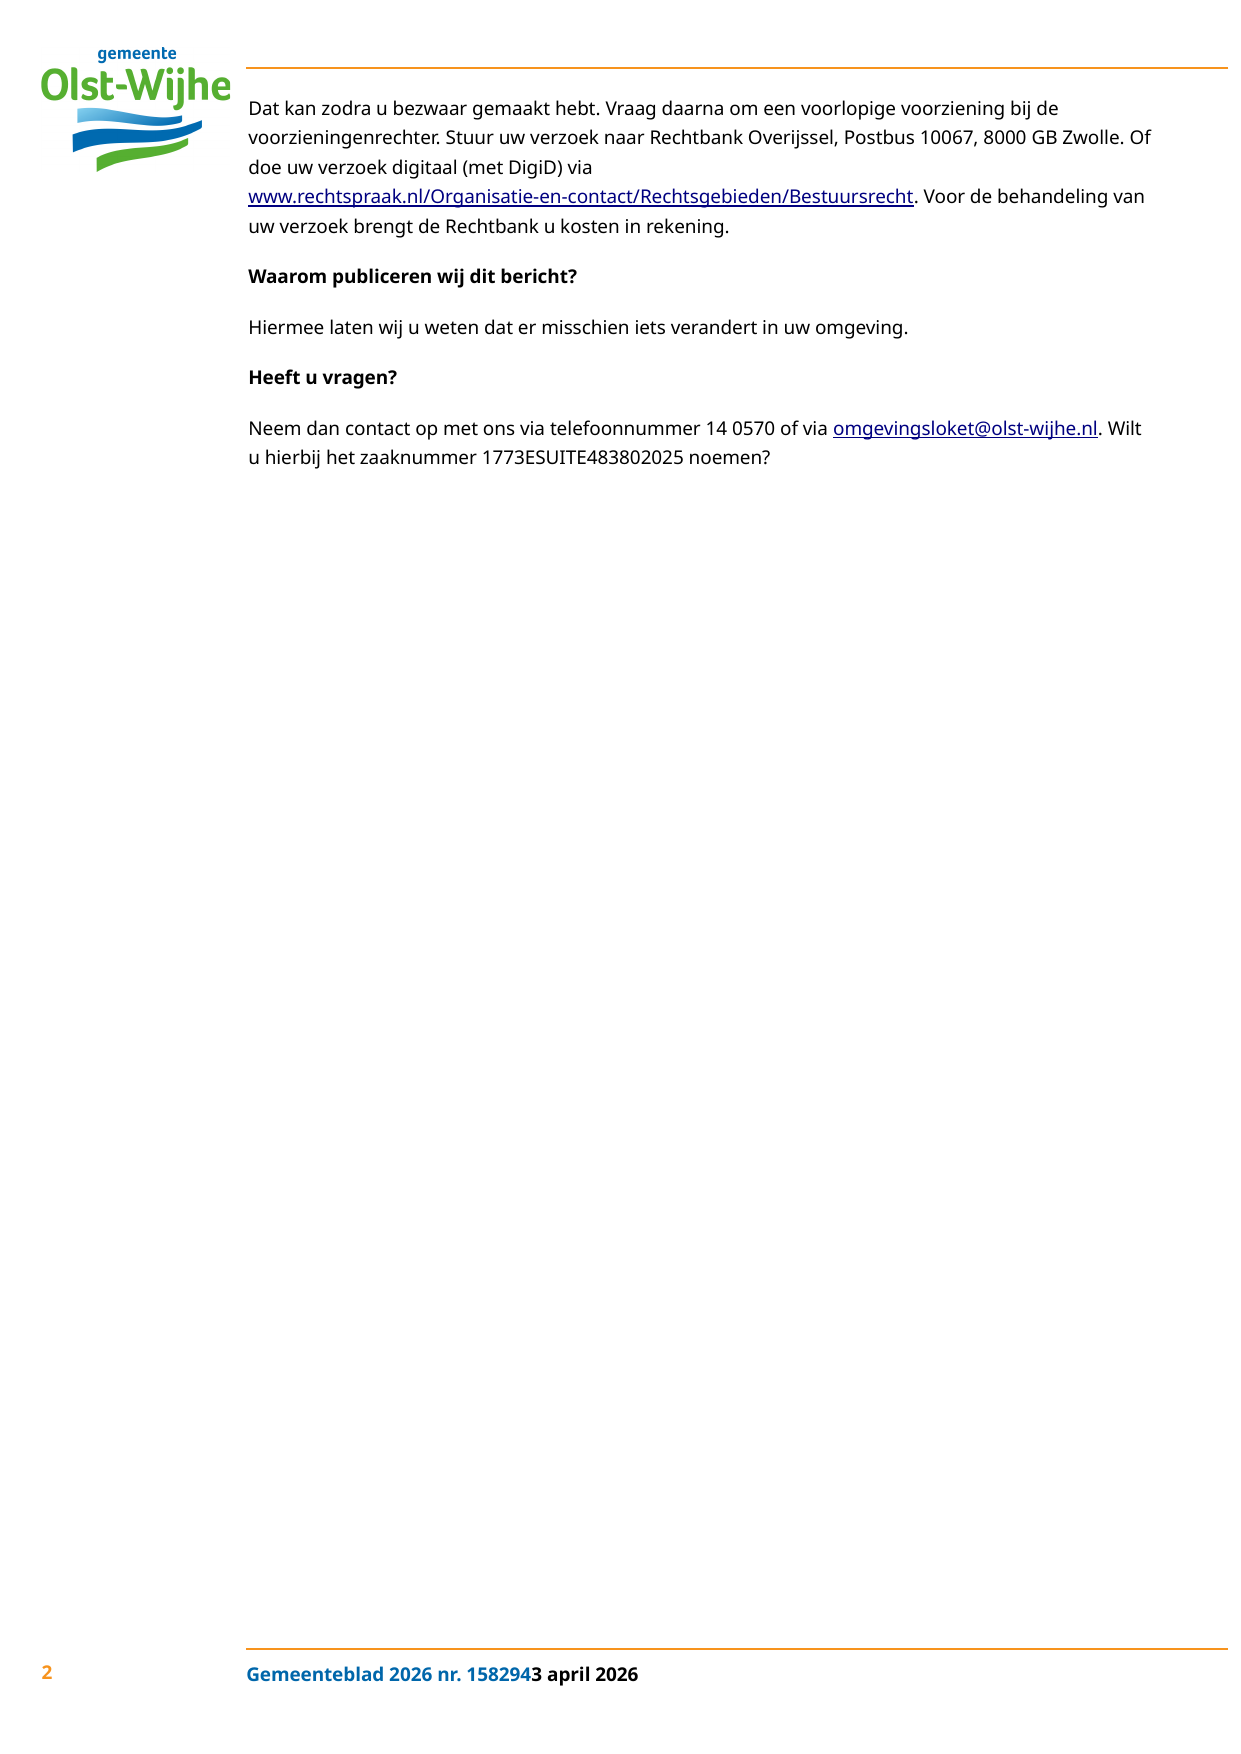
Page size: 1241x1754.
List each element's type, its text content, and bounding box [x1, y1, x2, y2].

text Heeft u vragen? [248, 364, 1152, 390]
picture [41, 47, 231, 172]
text Hiermee laten wij u weten dat er misschien iets verandert in uw omgeving. [248, 314, 1152, 340]
text Neem dan contact op met ons via telefoonnummer 14 0570 of via omgevingsloket@olst-wijhe.nl. Wilt u hierbij het zaaknummer 1773ESUITE483802025 noemen? [248, 415, 1152, 470]
text Waarom publiceren wij dit bericht? [248, 263, 1152, 289]
text Dat kan zodra u bezwaar gemaakt hebt. Vraag daarna om een voorlopige voorziening bij de voorzieningenrechter. Stuur uw verzoek naar Rechtbank Overijssel, Postbus 10067, 8000 GB Zwolle. Of doe uw verzoek digitaal (met DigiD) via www.rechtspraak.nl/Organisatie-en-contact/Rechtsgebieden/Bestuursrecht. Voor de behandeling van uw verzoek brengt de Rechtbank u kosten in rekening. [248, 95, 1152, 239]
